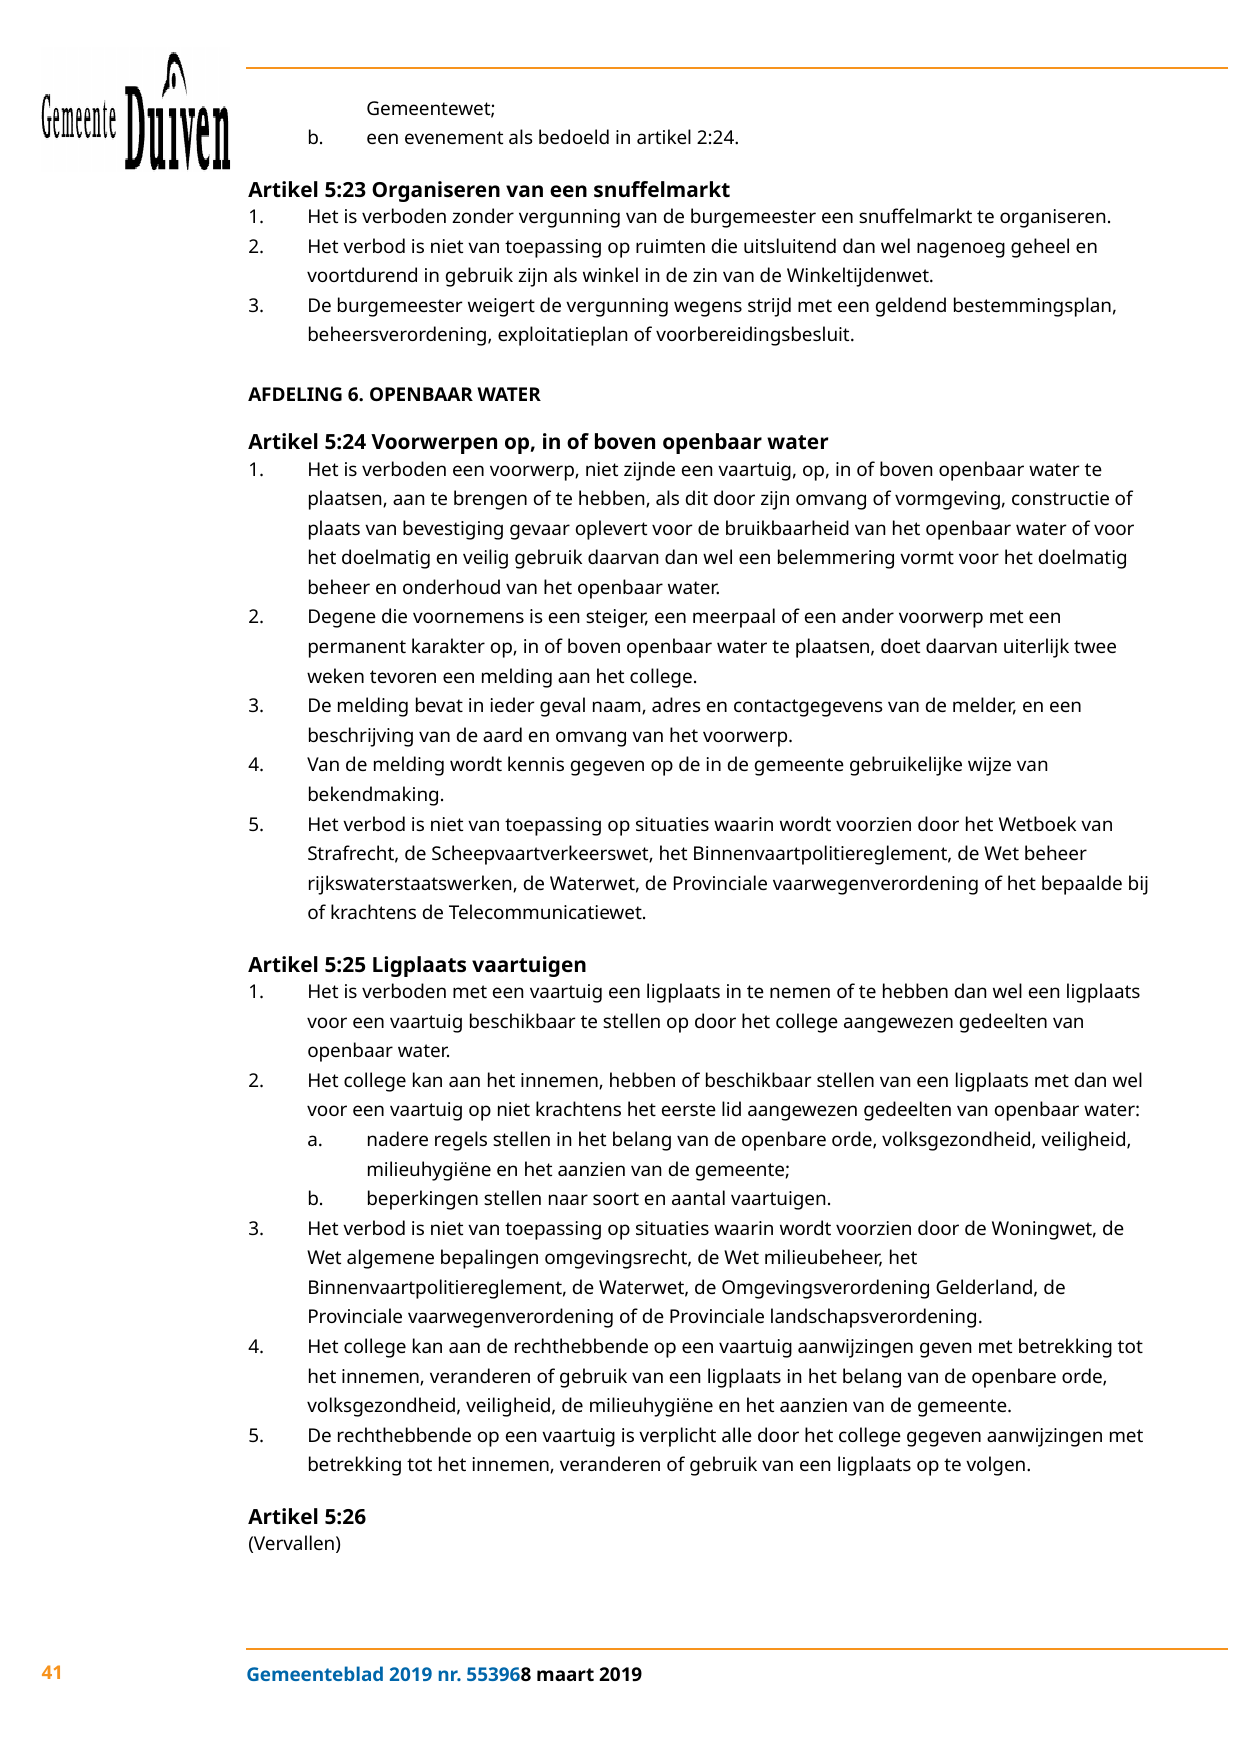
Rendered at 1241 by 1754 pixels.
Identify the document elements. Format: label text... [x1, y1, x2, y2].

list Gemeentewet; [307, 95, 1152, 121]
picture [41, 47, 231, 172]
list Het verbod is niet van toepassing op situaties waarin wordt voorzien door het Wetboek van Strafrecht, de Scheepvaartverkeerswet, het Binnenvaartpolitiereglement, de Wet beheer rijkswaterstaatswerken, de Waterwet, de Provinciale vaarwegenverordening of het bepaalde bij of krachtens de Telecommunicatiewet. [248, 811, 1152, 925]
text (Vervallen) [248, 1531, 1152, 1556]
list beperkingen stellen naar soort en aantal vaartuigen. [307, 1185, 1152, 1211]
list nadere regels stellen in het belang van de openbare orde, volksgezondheid, veiligheid, milieuhygiëne en het aanzien van de gemeente; [307, 1126, 1152, 1182]
list De burgemeester weigert de vergunning wegens strijd met een geldend bestemmingsplan, beheersverordening, exploitatieplan of voorbereidingsbesluit. [248, 292, 1152, 347]
list De melding bevat in ieder geval naam, adres en contactgegevens van de melder, en een beschrijving van de aard en omvang van het voorwerp. [248, 692, 1152, 748]
list Van de melding wordt kennis gegeven op de in de gemeente gebruikelijke wijze van bekendmaking. [248, 752, 1152, 807]
list Het is verboden met een vaartuig een ligplaats in te nemen of te hebben dan wel een ligplaats voor een vaartuig beschikbaar te stellen op door het college aangewezen gedeelten van openbaar water. [248, 978, 1152, 1063]
text Artikel 5:23 Organiseren van een snuffelmarkt [248, 175, 1152, 203]
text Artikel 5:24 Voorwerpen op, in of boven openbaar water [248, 427, 1152, 456]
list Degene die voornemens is een steiger, een meerpaal of een ander voorwerp met een permanent karakter op, in of boven openbaar water te plaatsen, doet daarvan uiterlijk twee weken tevoren een melding aan het college. [248, 604, 1152, 688]
list Het college kan aan het innemen, hebben of beschikbaar stellen van een ligplaats met dan wel voor een vaartuig op niet krachtens het eerste lid aangewezen gedeelten van openbaar water: [248, 1067, 1152, 1122]
list De rechthebbende op een vaartuig is verplicht alle door het college gegeven aanwijzingen met betrekking tot het innemen, veranderen of gebruik van een ligplaats op te volgen. [248, 1422, 1152, 1477]
list Het is verboden zonder vergunning van de burgemeester een snuffelmarkt te organiseren. [248, 203, 1152, 229]
list Het verbod is niet van toepassing op situaties waarin wordt voorzien door de Woningwet, de Wet algemene bepalingen omgevingsrecht, de Wet milieubeheer, het Binnenvaartpolitiereglement, de Waterwet, de Omgevingsverordening Gelderland, de Provinciale vaarwegenverordening of de Provinciale landschapsverordening. [248, 1215, 1152, 1329]
list Het is verboden een voorwerp, niet zijnde een vaartuig, op, in of boven openbaar water te plaatsen, aan te brengen of te hebben, als dit door zijn omvang of vormgeving, constructie of plaats van bevestiging gevaar oplevert voor de bruikbaarheid van het openbaar water of voor het doelmatig en veilig gebruik daarvan dan wel een belemmering vormt voor het doelmatig beheer en onderhoud van het openbaar water. [248, 456, 1152, 600]
text Artikel 5:26 [248, 1502, 1152, 1531]
list Het verbod is niet van toepassing op ruimten die uitsluitend dan wel nagenoeg geheel en voortdurend in gebruik zijn als winkel in de zin van de Winkeltijdenwet. [248, 233, 1152, 288]
list een evenement als bedoeld in artikel 2:24. [307, 124, 1152, 150]
text AFDELING 6. OPENBAAR WATER [248, 381, 1152, 406]
list Het college kan aan de rechthebbende op een vaartuig aanwijzingen geven met betrekking tot het innemen, veranderen of gebruik van een ligplaats in het belang van de openbare orde, volksgezondheid, veiligheid, de milieuhygiëne en het aanzien van de gemeente. [248, 1333, 1152, 1418]
text Artikel 5:25 Ligplaats vaartuigen [248, 950, 1152, 978]
